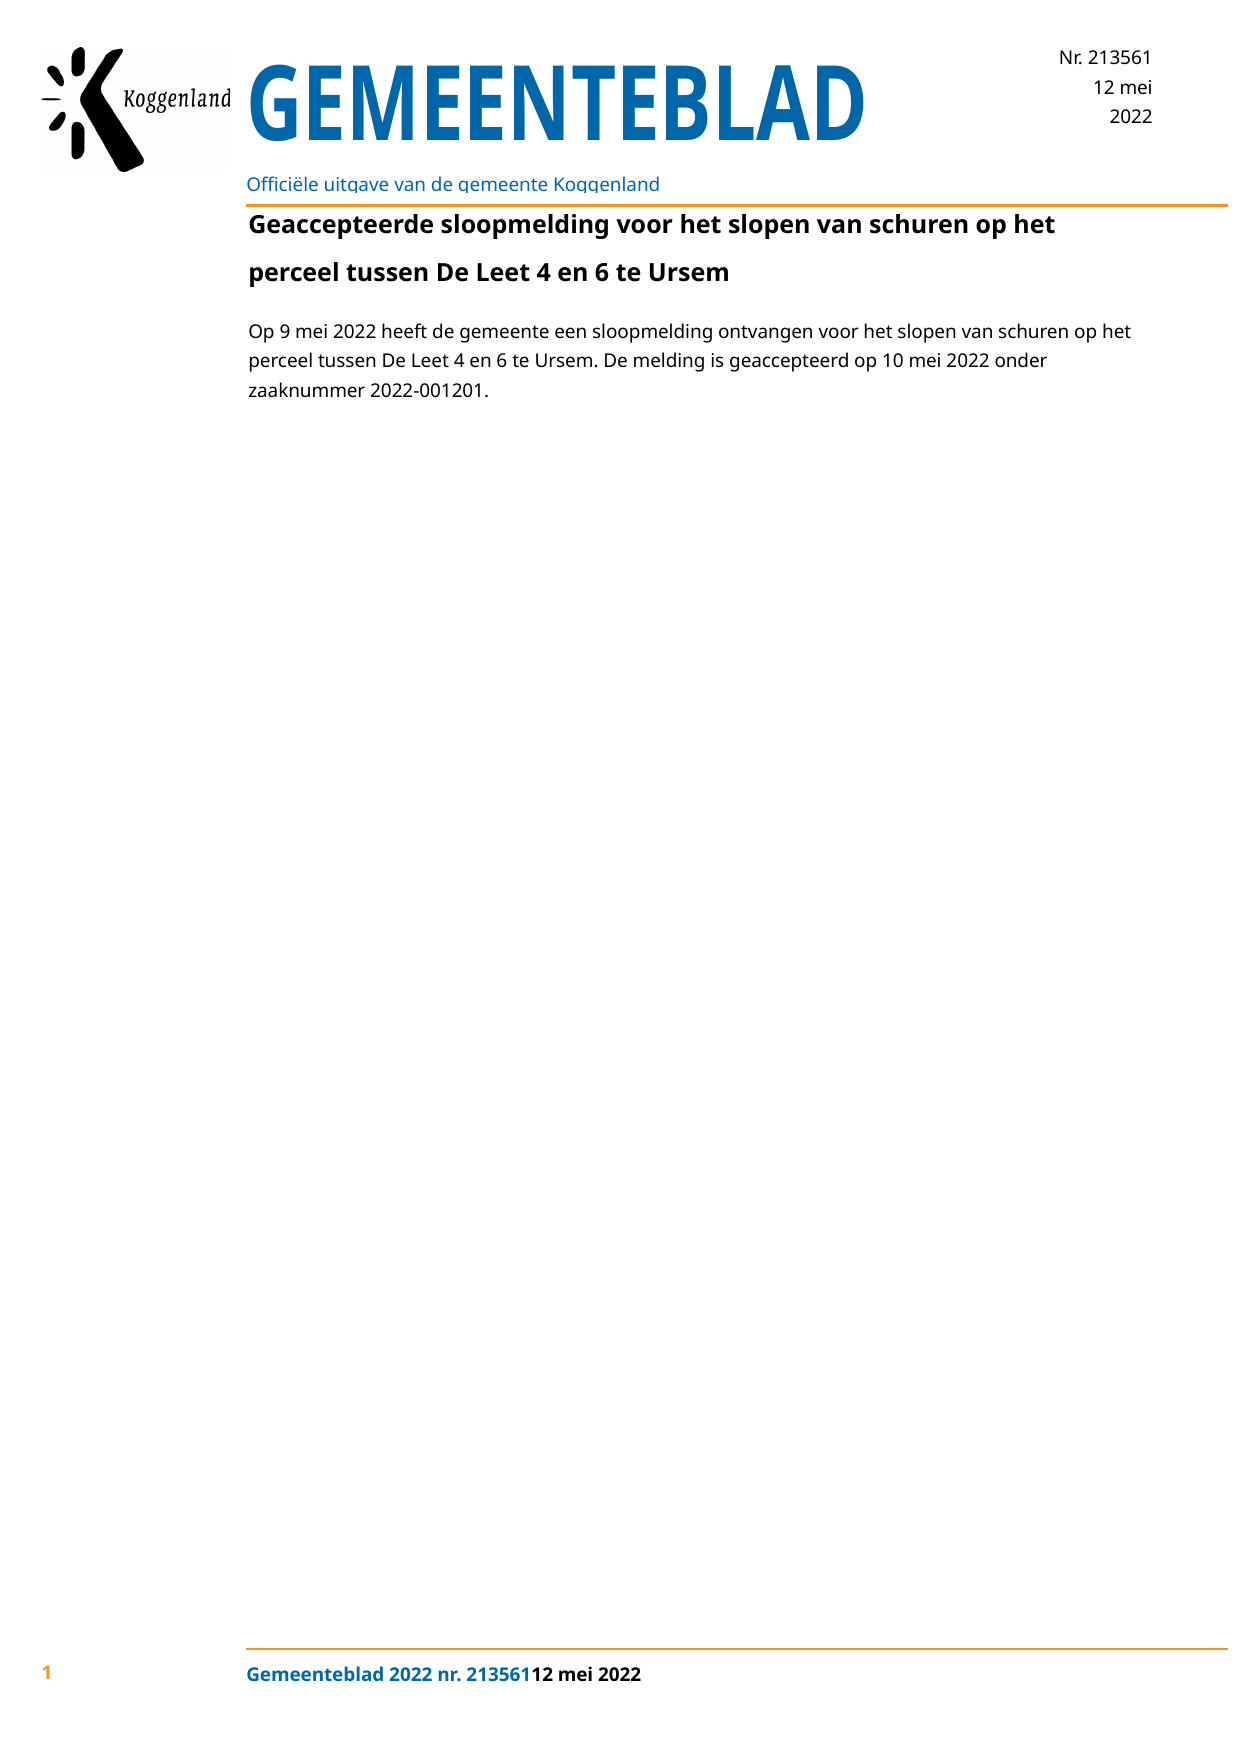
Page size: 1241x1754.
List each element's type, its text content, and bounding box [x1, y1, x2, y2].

text Op 9 mei 2022 heeft de gemeente een sloopmelding ontvangen voor het slopen van schuren op het perceel tussen De Leet 4 en 6 te Ursem. De melding is geaccepteerd op 10 mei 2022 onder zaaknummer 2022-001201. [248, 318, 1152, 403]
text Geaccepteerde sloopmelding voor het slopen van schuren op het perceel tussen De Leet 4 en 6 te Ursem [248, 207, 1152, 288]
picture [41, 47, 231, 172]
